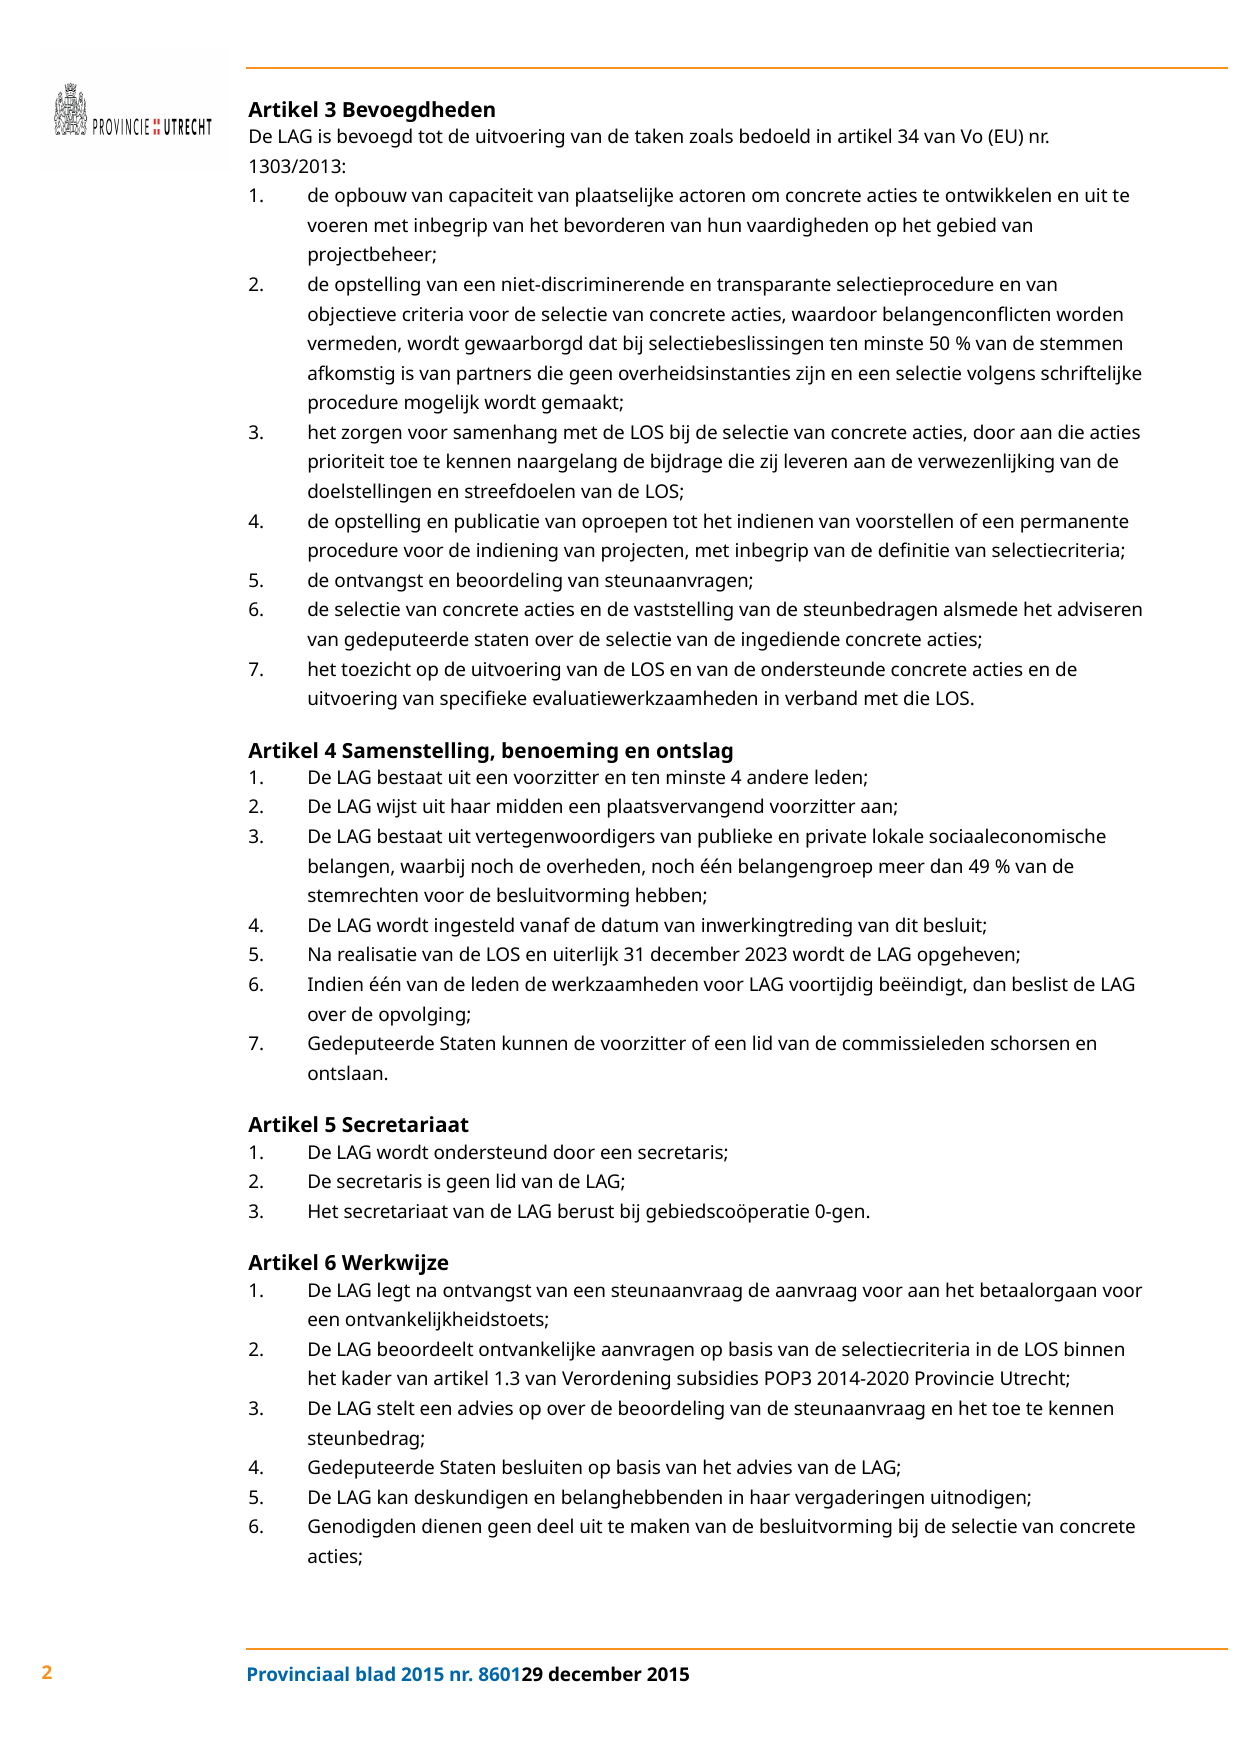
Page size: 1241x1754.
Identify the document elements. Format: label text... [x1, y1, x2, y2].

list De LAG wordt ingesteld vanaf de datum van inwerkingtreding van dit besluit; [248, 912, 1152, 938]
text Artikel 4 Samenstelling, benoeming en ontslag [248, 736, 1152, 764]
list de selectie van concrete acties en de vaststelling van de steunbedragen alsmede het adviseren van gedeputeerde staten over de selectie van de ingediende concrete acties; [248, 597, 1152, 652]
list De LAG stelt een advies op over de beoordeling van de steunaanvraag en het toe te kennen steunbedrag; [248, 1395, 1152, 1451]
list de opstelling en publicatie van oproepen tot het indienen van voorstellen of een permanente procedure voor de indiening van projecten, met inbegrip van de definitie van selectiecriteria; [248, 508, 1152, 563]
list de opstelling van een niet-discriminerende en transparante selectieprocedure en van objectieve criteria voor de selectie van concrete acties, waardoor belangenconflicten worden vermeden, wordt gewaarborgd dat bij selectiebeslissingen ten minste 50 % van de stemmen afkomstig is van partners die geen overheidsinstanties zijn en een selectie volgens schriftelijke procedure mogelijk wordt gemaakt; [248, 271, 1152, 415]
list het toezicht op de uitvoering van de LOS en van de ondersteunde concrete acties en de uitvoering van specifieke evaluatiewerkzaamheden in verband met die LOS. [248, 656, 1152, 711]
list De LAG wordt ondersteund door een secretaris; [248, 1139, 1152, 1164]
list het zorgen voor samenhang met de LOS bij de selectie van concrete acties, door aan die acties prioriteit toe te kennen naargelang de bijdrage die zij leveren aan de verwezenlijking van de doelstellingen en streefdoelen van de LOS; [248, 419, 1152, 504]
picture [41, 47, 231, 172]
list Het secretariaat van de LAG berust bij gebiedscoöperatie 0-gen. [248, 1198, 1152, 1224]
list De LAG kan deskundigen en belanghebbenden in haar vergaderingen uitnodigen; [248, 1484, 1152, 1510]
list De secretaris is geen lid van de LAG; [248, 1168, 1152, 1194]
list Genodigden dienen geen deel uit te maken van de besluitvorming bij de selectie van concrete acties; [248, 1513, 1152, 1569]
text Artikel 6 Werkwijze [248, 1248, 1152, 1277]
list de opbouw van capaciteit van plaatselijke actoren om concrete acties te ontwikkelen en uit te voeren met inbegrip van het bevorderen van hun vaardigheden op het gebied van projectbeheer; [248, 182, 1152, 267]
list Indien één van de leden de werkzaamheden voor LAG voortijdig beëindigt, dan beslist de LAG over de opvolging; [248, 971, 1152, 1027]
list de ontvangst en beoordeling van steunaanvragen; [248, 567, 1152, 593]
list Gedeputeerde Staten kunnen de voorzitter of een lid van de commissieleden schorsen en ontslaan. [248, 1030, 1152, 1086]
text De LAG is bevoegd tot de uitvoering van de taken zoals bedoeld in artikel 34 van Vo (EU) nr. 1303/2013: [248, 123, 1152, 178]
list De LAG legt na ontvangst van een steunaanvraag de aanvraag voor aan het betaalorgaan voor een ontvankelijkheidstoets; [248, 1277, 1152, 1332]
list De LAG bestaat uit vertegenwoordigers van publieke en private lokale sociaaleconomische belangen, waarbij noch de overheden, noch één belangengroep meer dan 49 % van de stemrechten voor de besluitvorming hebben; [248, 823, 1152, 908]
text Artikel 3 Bevoegdheden [248, 95, 1152, 123]
list Gedeputeerde Staten besluiten op basis van het advies van de LAG; [248, 1454, 1152, 1480]
list De LAG bestaat uit een voorzitter en ten minste 4 andere leden; [248, 764, 1152, 790]
list Na realisatie van de LOS en uiterlijk 31 december 2023 wordt de LAG opgeheven; [248, 942, 1152, 967]
list De LAG wijst uit haar midden een plaatsvervangend voorzitter aan; [248, 794, 1152, 819]
text Artikel 5 Secretariaat [248, 1110, 1152, 1139]
list De LAG beoordeelt ontvankelijke aanvragen op basis van de selectiecriteria in de LOS binnen het kader van artikel 1.3 van Verordening subsidies POP3 2014-2020 Provincie Utrecht; [248, 1336, 1152, 1391]
